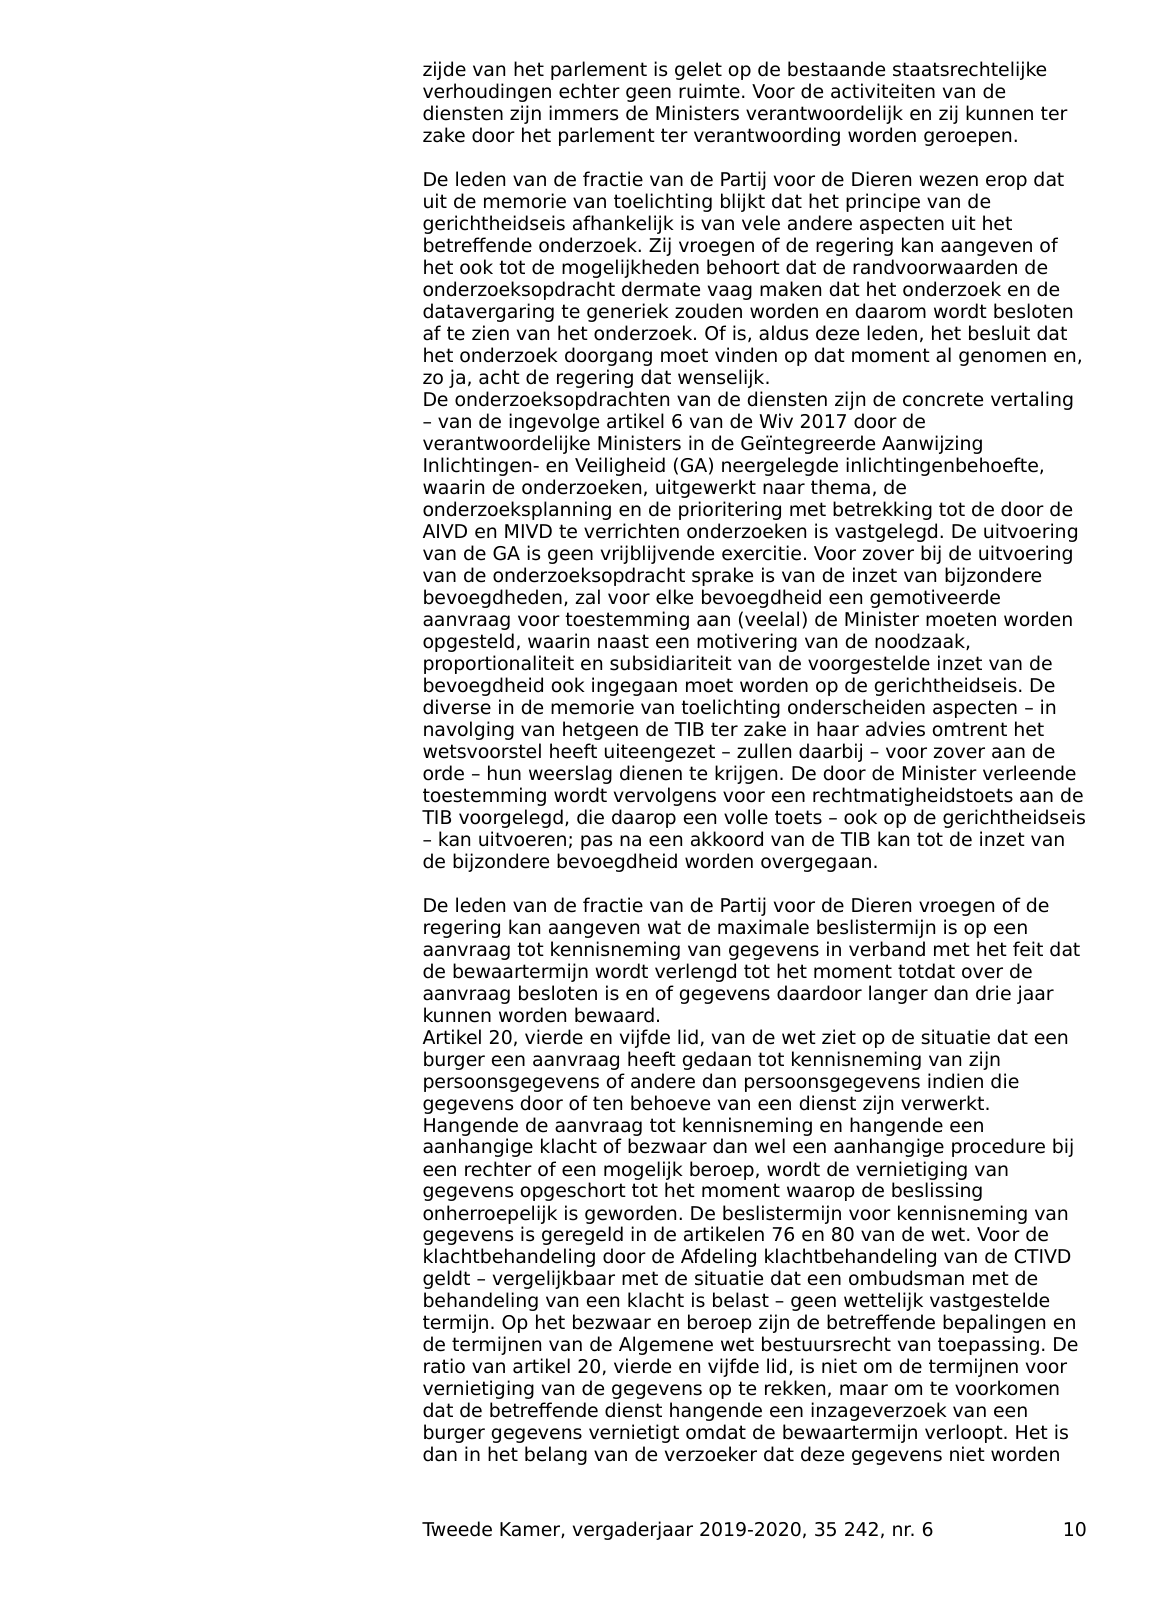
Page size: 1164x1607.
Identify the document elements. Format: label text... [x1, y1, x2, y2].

text zijde van het parlement is gelet op de bestaande staatsrechtelijke verhoudingen echter geen ruimte. Voor de activiteiten van de diensten zijn immers de Ministers verantwoordelijk en zij kunnen ter zake door het parlement ter verantwoording worden geroepen. [422, 59, 1087, 147]
text De onderzoeksopdrachten van de diensten zijn de concrete vertaling – van de ingevolge artikel 6 van de Wiv 2017 door de verantwoordelijke Ministers in de Geïntegreerde Aanwijzing Inlichtingen- en Veiligheid (GA) neergelegde inlichtingenbehoefte, waarin de onderzoeken, uitgewerkt naar thema, de onderzoeksplanning en de prioritering met betrekking tot de door de AIVD en MIVD te verrichten onderzoeken is vastgelegd. De uitvoering van de GA is geen vrijblijvende exercitie. Voor zover bij de uitvoering van de onderzoeksopdracht sprake is van de inzet van bijzondere bevoegdheden, zal voor elke bevoegdheid een gemotiveerde aanvraag voor toestemming aan (veelal) de Minister moeten worden opgesteld, waarin naast een motivering van de noodzaak, proportionaliteit en subsidiariteit van de voorgestelde inzet van de bevoegdheid ook ingegaan moet worden op de gerichtheidseis. De diverse in de memorie van toelichting onderscheiden aspecten – in navolging van hetgeen de TIB ter zake in haar advies omtrent het wetsvoorstel heeft uiteengezet – zullen daarbij – voor zover aan de orde – hun weerslag dienen te krijgen. De door de Minister verleende toestemming wordt vervolgens voor een rechtmatigheidstoets aan de TIB voorgelegd, die daarop een volle toets – ook op de gerichtheidseis – kan uitvoeren; pas na een akkoord van de TIB kan tot de inzet van de bijzondere bevoegdheid worden overgegaan. [422, 389, 1087, 872]
text Artikel 20, vierde en vijfde lid, van de wet ziet op de situatie dat een burger een aanvraag heeft gedaan tot kennisneming van zijn persoonsgegevens of andere dan persoonsgegevens indien die gegevens door of ten behoeve van een dienst zijn verwerkt. Hangende de aanvraag tot kennisneming en hangende een aanhangige klacht of bezwaar dan wel een aanhangige procedure bij een rechter of een mogelijk beroep, wordt de vernietiging van gegevens opgeschort tot het moment waarop de beslissing onherroepelijk is geworden. De beslistermijn voor kennisneming van gegevens is geregeld in de artikelen 76 en 80 van de wet. Voor de klachtbehandeling door de Afdeling klachtbehandeling van de CTIVD geldt – vergelijkbaar met de situatie dat een ombudsman met de behandeling van een klacht is belast – geen wettelijk vastgestelde termijn. Op het bezwaar en beroep zijn de betreffende bepalingen en de termijnen van de Algemene wet bestuursrecht van toepassing. De ratio van artikel 20, vierde en vijfde lid, is niet om de termijnen voor vernietiging van de gegevens op te rekken, maar om te voorkomen dat de betreffende dienst hangende een inzageverzoek van een burger gegevens vernietigt omdat de bewaartermijn verloopt. Het is dan in het belang van de verzoeker dat deze gegevens niet worden [422, 1027, 1087, 1466]
text De leden van de fractie van de Partij voor de Dieren vroegen of de regering kan aangeven wat de maximale beslistermijn is op een aanvraag tot kennisneming van gegevens in verband met het feit dat de bewaartermijn wordt verlengd tot het moment totdat over de aanvraag besloten is en of gegevens daardoor langer dan drie jaar kunnen worden bewaard. [422, 895, 1087, 1027]
text De leden van de fractie van de Partij voor de Dieren wezen erop dat uit de memorie van toelichting blijkt dat het principe van de gerichtheidseis afhankelijk is van vele andere aspecten uit het betreffende onderzoek. Zij vroegen of de regering kan aangeven of het ook tot de mogelijkheden behoort dat de randvoorwaarden de onderzoeksopdracht dermate vaag maken dat het onderzoek en de datavergaring te generiek zouden worden en daarom wordt besloten af te zien van het onderzoek. Of is, aldus deze leden, het besluit dat het onderzoek doorgang moet vinden op dat moment al genomen en, zo ja, acht de regering dat wenselijk. [422, 169, 1087, 389]
